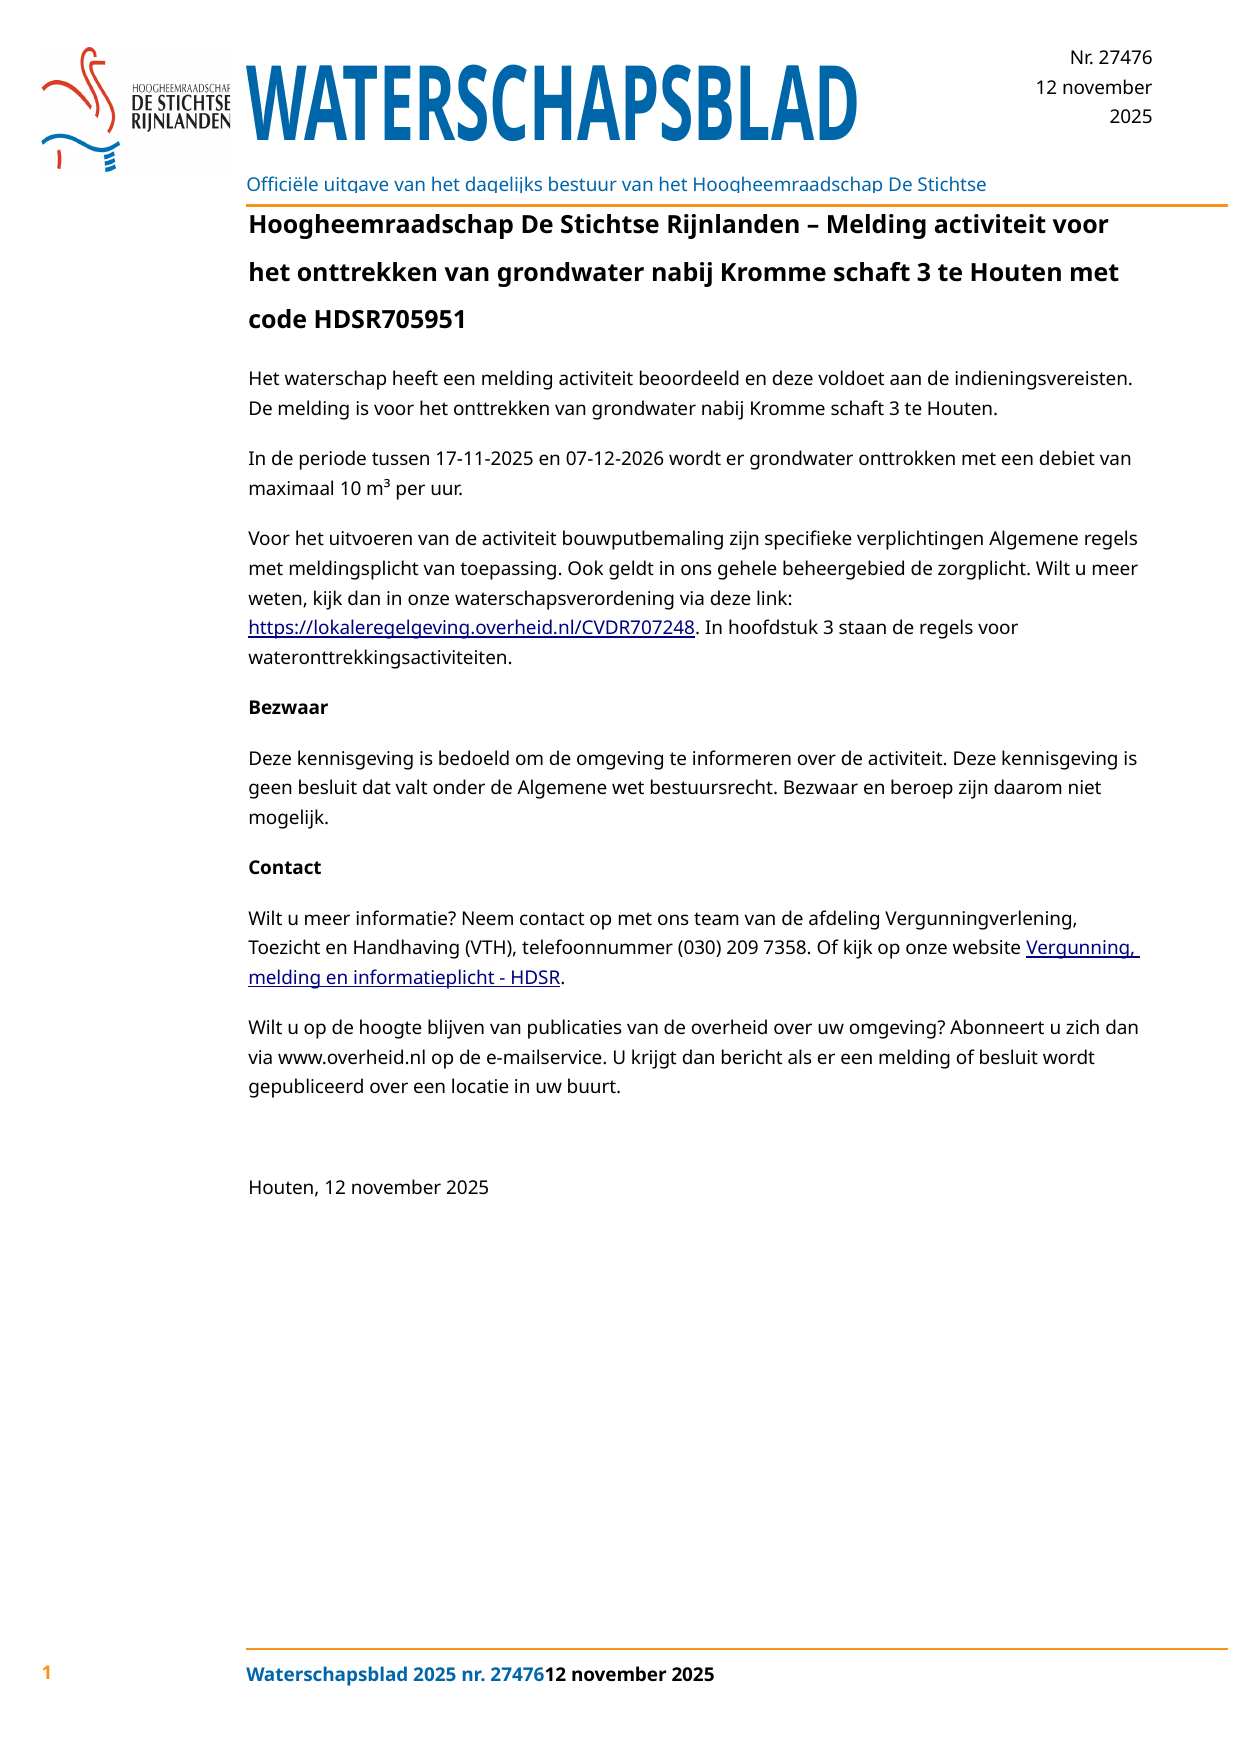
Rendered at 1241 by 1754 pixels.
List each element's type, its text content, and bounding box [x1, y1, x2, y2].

text Contact [248, 854, 1152, 880]
text Wilt u meer informatie? Neem contact op met ons team van de afdeling Vergunningverlening, Toezicht en Handhaving (VTH), telefoonnummer (030) 209 7358. Of kijk op onze website Vergunning, melding en informatieplicht - HDSR. [248, 905, 1152, 989]
text Wilt u op de hoogte blijven van publicaties van de overheid over uw omgeving? Abonneert u zich dan via www.overheid.nl op de e-mailservice. U krijgt dan bericht als er een melding of besluit wordt gepubliceerd over een locatie in uw buurt. [248, 1014, 1152, 1099]
picture [41, 47, 231, 172]
text Hoogheemraadschap De Stichtse Rijnlanden – Melding activiteit voor het onttrekken van grondwater nabij Kromme schaft 3 te Houten met code HDSR705951 [248, 207, 1152, 336]
text Bezwaar [248, 694, 1152, 720]
text Voor het uitvoeren van de activiteit bouwputbemaling zijn specifieke verplichtingen Algemene regels met meldingsplicht van toepassing. Ook geldt in ons gehele beheergebied de zorgplicht. Wilt u meer weten, kijk dan in onze waterschapsverordening via deze link: https://lokaleregelgeving.overheid.nl/CVDR707248. In hoofdstuk 3 staan de regels voor wateronttrekkingsactiviteiten. [248, 526, 1152, 669]
text Deze kennisgeving is bedoeld om de omgeving te informeren over de activiteit. Deze kennisgeving is geen besluit dat valt onder de Algemene wet bestuursrecht. Bezwaar en beroep zijn daarom niet mogelijk. [248, 745, 1152, 829]
text Houten, 12 november 2025 [248, 1174, 1152, 1200]
text Het waterschap heeft een melding activiteit beoordeeld en deze voldoet aan de indieningsvereisten. De melding is voor het onttrekken van grondwater nabij Kromme schaft 3 te Houten. [248, 366, 1152, 421]
text In de periode tussen 17-11-2025 en 07-12-2026 wordt er grondwater onttrokken met een debiet van maximaal 10 m³ per uur. [248, 446, 1152, 501]
